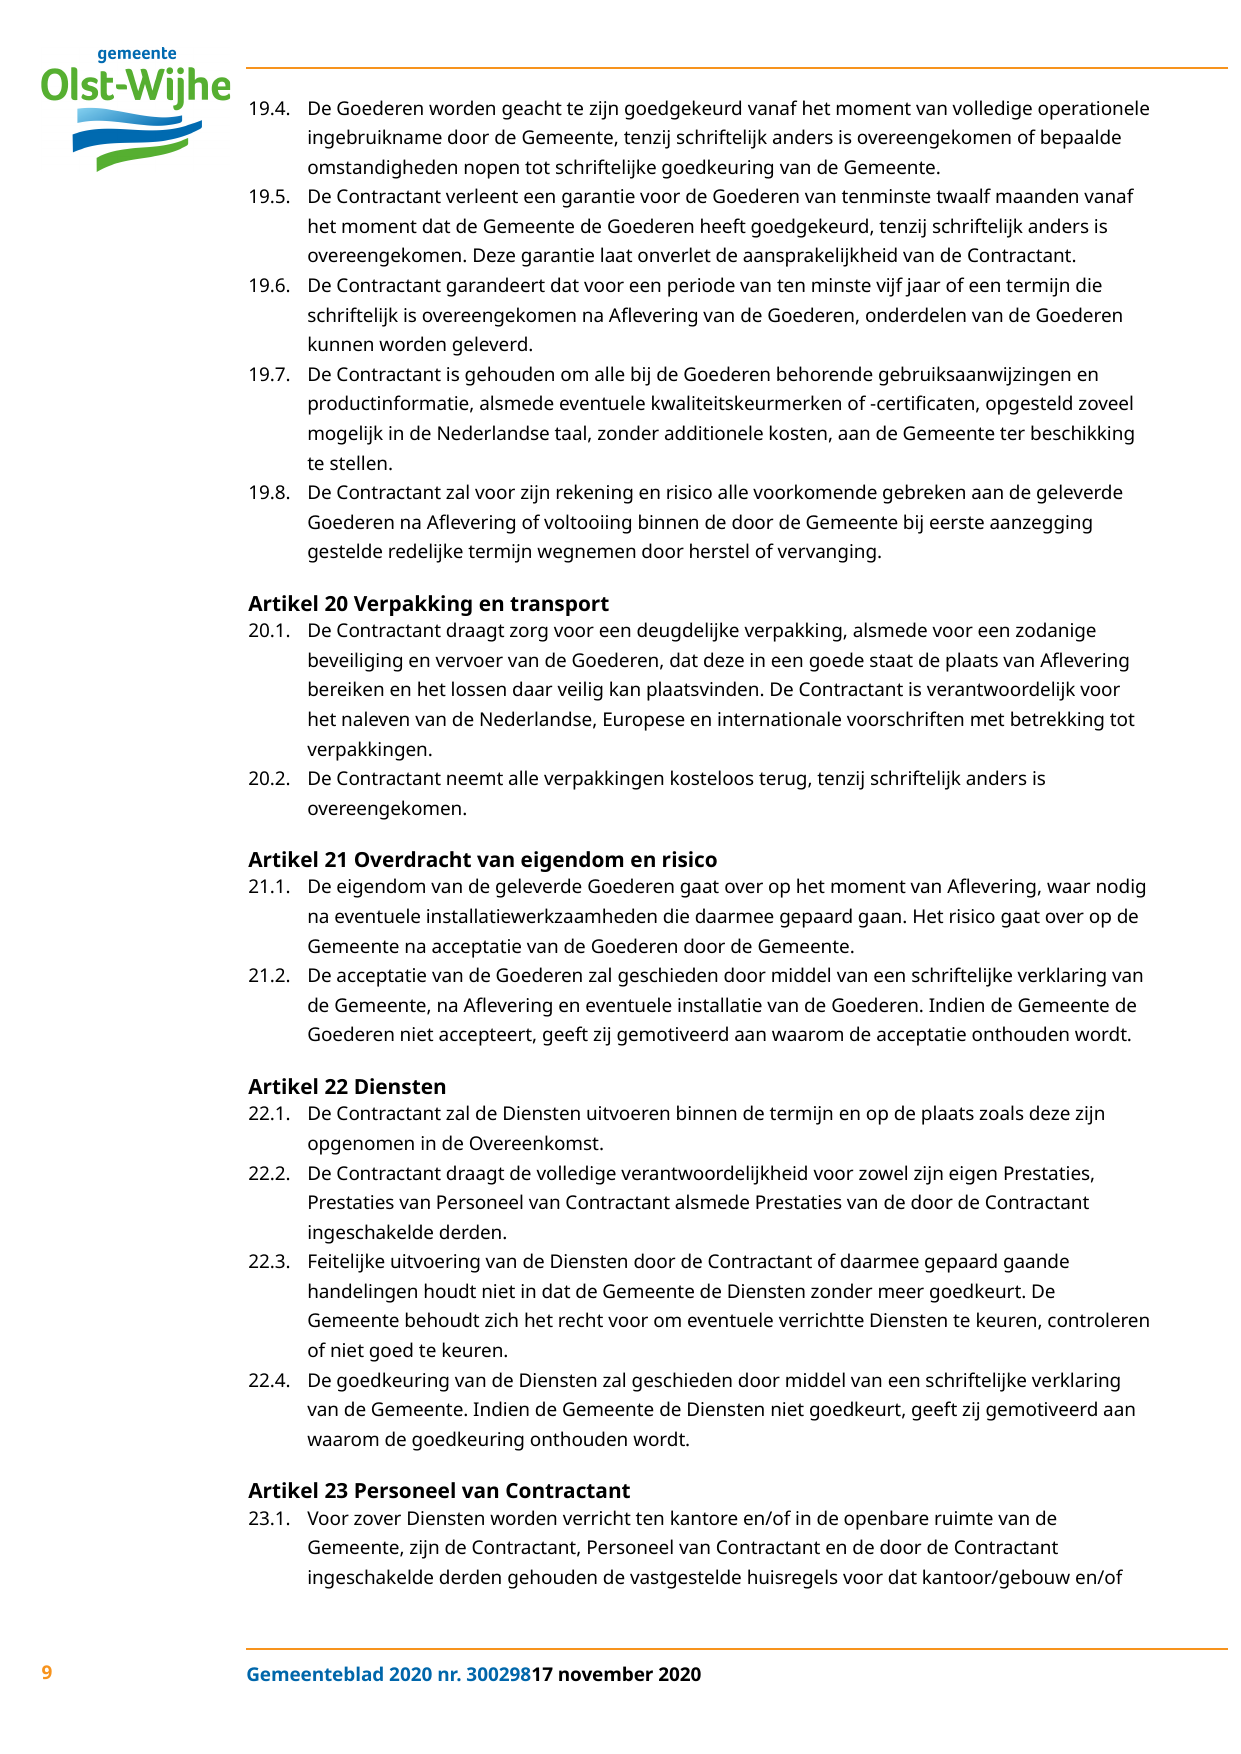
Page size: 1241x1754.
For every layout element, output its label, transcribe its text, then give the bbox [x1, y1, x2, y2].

list De Contractant draagt de volledige verantwoordelijkheid voor zowel zijn eigen Prestaties, Prestaties van Personeel van Contractant alsmede Prestaties van de door de Contractant ingeschakelde derden. [248, 1160, 1152, 1244]
list De Contractant is gehouden om alle bij de Goederen behorende gebruiksaanwijzingen en productinformatie, alsmede eventuele kwaliteitskeurmerken of -certificaten, opgesteld zoveel mogelijk in de Nederlandse taal, zonder additionele kosten, aan de Gemeente ter beschikking te stellen. [248, 361, 1152, 476]
text Artikel 23 Personeel van Contractant [248, 1476, 1152, 1505]
list De Contractant draagt zorg voor een deugdelijke verpakking, alsmede voor een zodanige beveiliging en vervoer van de Goederen, dat deze in een goede staat de plaats van Aflevering bereiken en het lossen daar veilig kan plaatsvinden. De Contractant is verantwoordelijk voor het naleven van de Nederlandse, Europese en internationale voorschriften met betrekking tot verpakkingen. [248, 617, 1152, 761]
text Artikel 21 Overdracht van eigendom en risico [248, 845, 1152, 874]
list De Contractant zal de Diensten uitvoeren binnen de termijn en op de plaats zoals deze zijn opgenomen in de Overeenkomst. [248, 1101, 1152, 1156]
list De Goederen worden geacht te zijn goedgekeurd vanaf het moment van volledige operationele ingebruikname door de Gemeente, tenzij schriftelijk anders is overeengekomen of bepaalde omstandigheden nopen tot schriftelijke goedkeuring van de Gemeente. [248, 95, 1152, 180]
text Artikel 22 Diensten [248, 1072, 1152, 1101]
list De eigendom van de geleverde Goederen gaat over op het moment van Aflevering, waar nodig na eventuele installatiewerkzaamheden die daarmee gepaard gaan. Het risico gaat over op de Gemeente na acceptatie van de Goederen door de Gemeente. [248, 874, 1152, 959]
list De Contractant zal voor zijn rekening en risico alle voorkomende gebreken aan de geleverde Goederen na Aflevering of voltooiing binnen de door de Gemeente bij eerste aanzegging gestelde redelijke termijn wegnemen door herstel of vervanging. [248, 479, 1152, 564]
picture [41, 47, 231, 172]
list De goedkeuring van de Diensten zal geschieden door middel van een schriftelijke verklaring van de Gemeente. Indien de Gemeente de Diensten niet goedkeurt, geeft zij gemotiveerd aan waarom de goedkeuring onthouden wordt. [248, 1367, 1152, 1452]
list Feitelijke uitvoering van de Diensten door de Contractant of daarmee gepaard gaande handelingen houdt niet in dat de Gemeente de Diensten zonder meer goedkeurt. De Gemeente behoudt zich het recht voor om eventuele verrichtte Diensten te keuren, controleren of niet goed te keuren. [248, 1248, 1152, 1363]
list De Contractant verleent een garantie voor de Goederen van tenminste twaalf maanden vanaf het moment dat de Gemeente de Goederen heeft goedgekeurd, tenzij schriftelijk anders is overeengekomen. Deze garantie laat onverlet de aansprakelijkheid van de Contractant. [248, 183, 1152, 268]
list De Contractant garandeert dat voor een periode van ten minste vijf jaar of een termijn die schriftelijk is overeengekomen na Aflevering van de Goederen, onderdelen van de Goederen kunnen worden geleverd. [248, 272, 1152, 357]
list De acceptatie van de Goederen zal geschieden door middel van een schriftelijke verklaring van de Gemeente, na Aflevering en eventuele installatie van de Goederen. Indien de Gemeente de Goederen niet accepteert, geeft zij gemotiveerd aan waarom de acceptatie onthouden wordt. [248, 962, 1152, 1047]
list Voor zover Diensten worden verricht ten kantore en/of in de openbare ruimte van de Gemeente, zijn de Contractant, Personeel van Contractant en de door de Contractant ingeschakelde derden gehouden de vastgestelde huisregels voor dat kantoor/gebouw en/of [248, 1505, 1152, 1590]
list De Contractant neemt alle verpakkingen kosteloos terug, tenzij schriftelijk anders is overeengekomen. [248, 765, 1152, 821]
text Artikel 20 Verpakking en transport [248, 589, 1152, 617]
